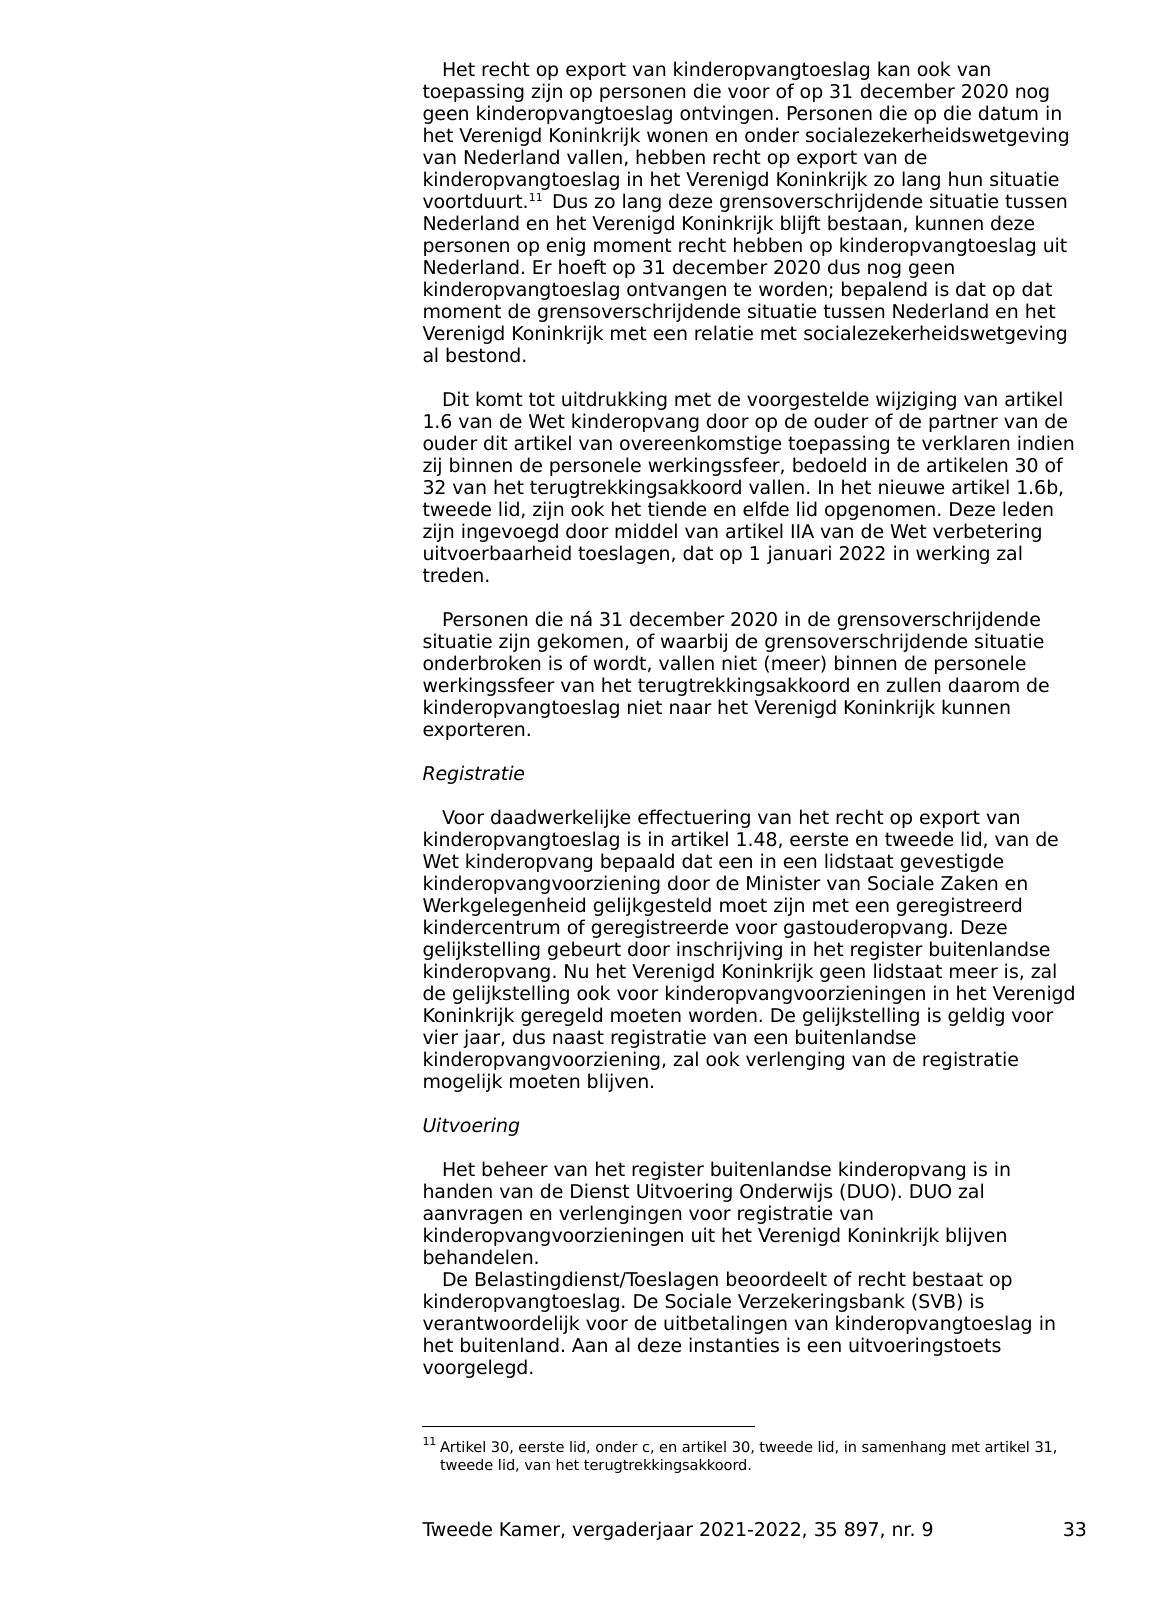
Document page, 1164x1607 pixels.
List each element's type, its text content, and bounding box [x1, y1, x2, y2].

text Dit komt tot uitdrukking met de voorgestelde wijziging van artikel 1.6 van de Wet kinderopvang door op de ouder of de partner van de ouder dit artikel van overeenkomstige toepassing te verklaren indien zij binnen de personele werkingssfeer, bedoeld in de artikelen 30 of 32 van het terugtrekkingsakkoord vallen. In het nieuwe artikel 1.6b, tweede lid, zijn ook het tiende en elfde lid opgenomen. Deze leden zijn ingevoegd door middel van artikel IIA van de Wet verbetering uitvoerbaarheid toeslagen, dat op 1 januari 2022 in werking zal treden. [422, 389, 1087, 587]
text Personen die ná 31 december 2020 in de grensoverschrijdende situatie zijn gekomen, of waarbij de grensoverschrijdende situatie onderbroken is of wordt, vallen niet (meer) binnen de personele werkingssfeer van het terugtrekkingsakkoord en zullen daarom de kinderopvangtoeslag niet naar het Verenigd Koninkrijk kunnen exporteren. [422, 609, 1087, 741]
subtitle Uitvoering [422, 1115, 1087, 1137]
text Het recht op export van kinderopvangtoeslag kan ook van toepassing zijn op personen die voor of op 31 december 2020 nog geen kinderopvangtoeslag ontvingen. Personen die op die datum in het Verenigd Koninkrijk wonen en onder socialezekerheidswetgeving van Nederland vallen, hebben recht op export van de kinderopvangtoeslag in het Verenigd Koninkrijk zo lang hun situatie voortduurt. Dus zo lang deze grensoverschrijdende situatie tussen Nederland en het Verenigd Koninkrijk blijft bestaan, kunnen deze personen op enig moment recht hebben op kinderopvangtoeslag uit Nederland. Er hoeft op 31 december 2020 dus nog geen kinderopvangtoeslag ontvangen te worden; bepalend is dat op dat moment de grensoverschrijdende situatie tussen Nederland en het Verenigd Koninkrijk met een relatie met socialezekerheidswetgeving al bestond. [422, 59, 1087, 367]
text Voor daadwerkelijke effectuering van het recht op export van kinderopvangtoeslag is in artikel 1.48, eerste en tweede lid, van de Wet kinderopvang bepaald dat een in een lidstaat gevestigde kinderopvangvoorziening door de Minister van Sociale Zaken en Werkgelegenheid gelijkgesteld moet zijn met een geregistreerd kindercentrum of geregistreerde voor gastouderopvang. Deze gelijkstelling gebeurt door inschrijving in het register buitenlandse kinderopvang. Nu het Verenigd Koninkrijk geen lidstaat meer is, zal de gelijkstelling ook voor kinderopvangvoorzieningen in het Verenigd Koninkrijk geregeld moeten worden. De gelijkstelling is geldig voor vier jaar, dus naast registratie van een buitenlandse kinderopvangvoorziening, zal ook verlenging van de registratie mogelijk moeten blijven. [422, 807, 1087, 1093]
text De Belastingdienst/Toeslagen beoordeelt of recht bestaat op kinderopvangtoeslag. De Sociale Verzekeringsbank (SVB) is verantwoordelijk voor de uitbetalingen van kinderopvangtoeslag in het buitenland. Aan al deze instanties is een uitvoeringstoets voorgelegd. [422, 1269, 1087, 1379]
subtitle Registratie [422, 763, 1087, 785]
text Artikel 30, eerste lid, onder c, en artikel 30, tweede lid, in samenhang met artikel 31, tweede lid, van het terugtrekkingsakkoord. [422, 1435, 1087, 1474]
text Het beheer van het register buitenlandse kinderopvang is in handen van de Dienst Uitvoering Onderwijs (DUO). DUO zal aanvragen en verlengingen voor registratie van kinderopvangvoorzieningen uit het Verenigd Koninkrijk blijven behandelen. [422, 1159, 1087, 1269]
